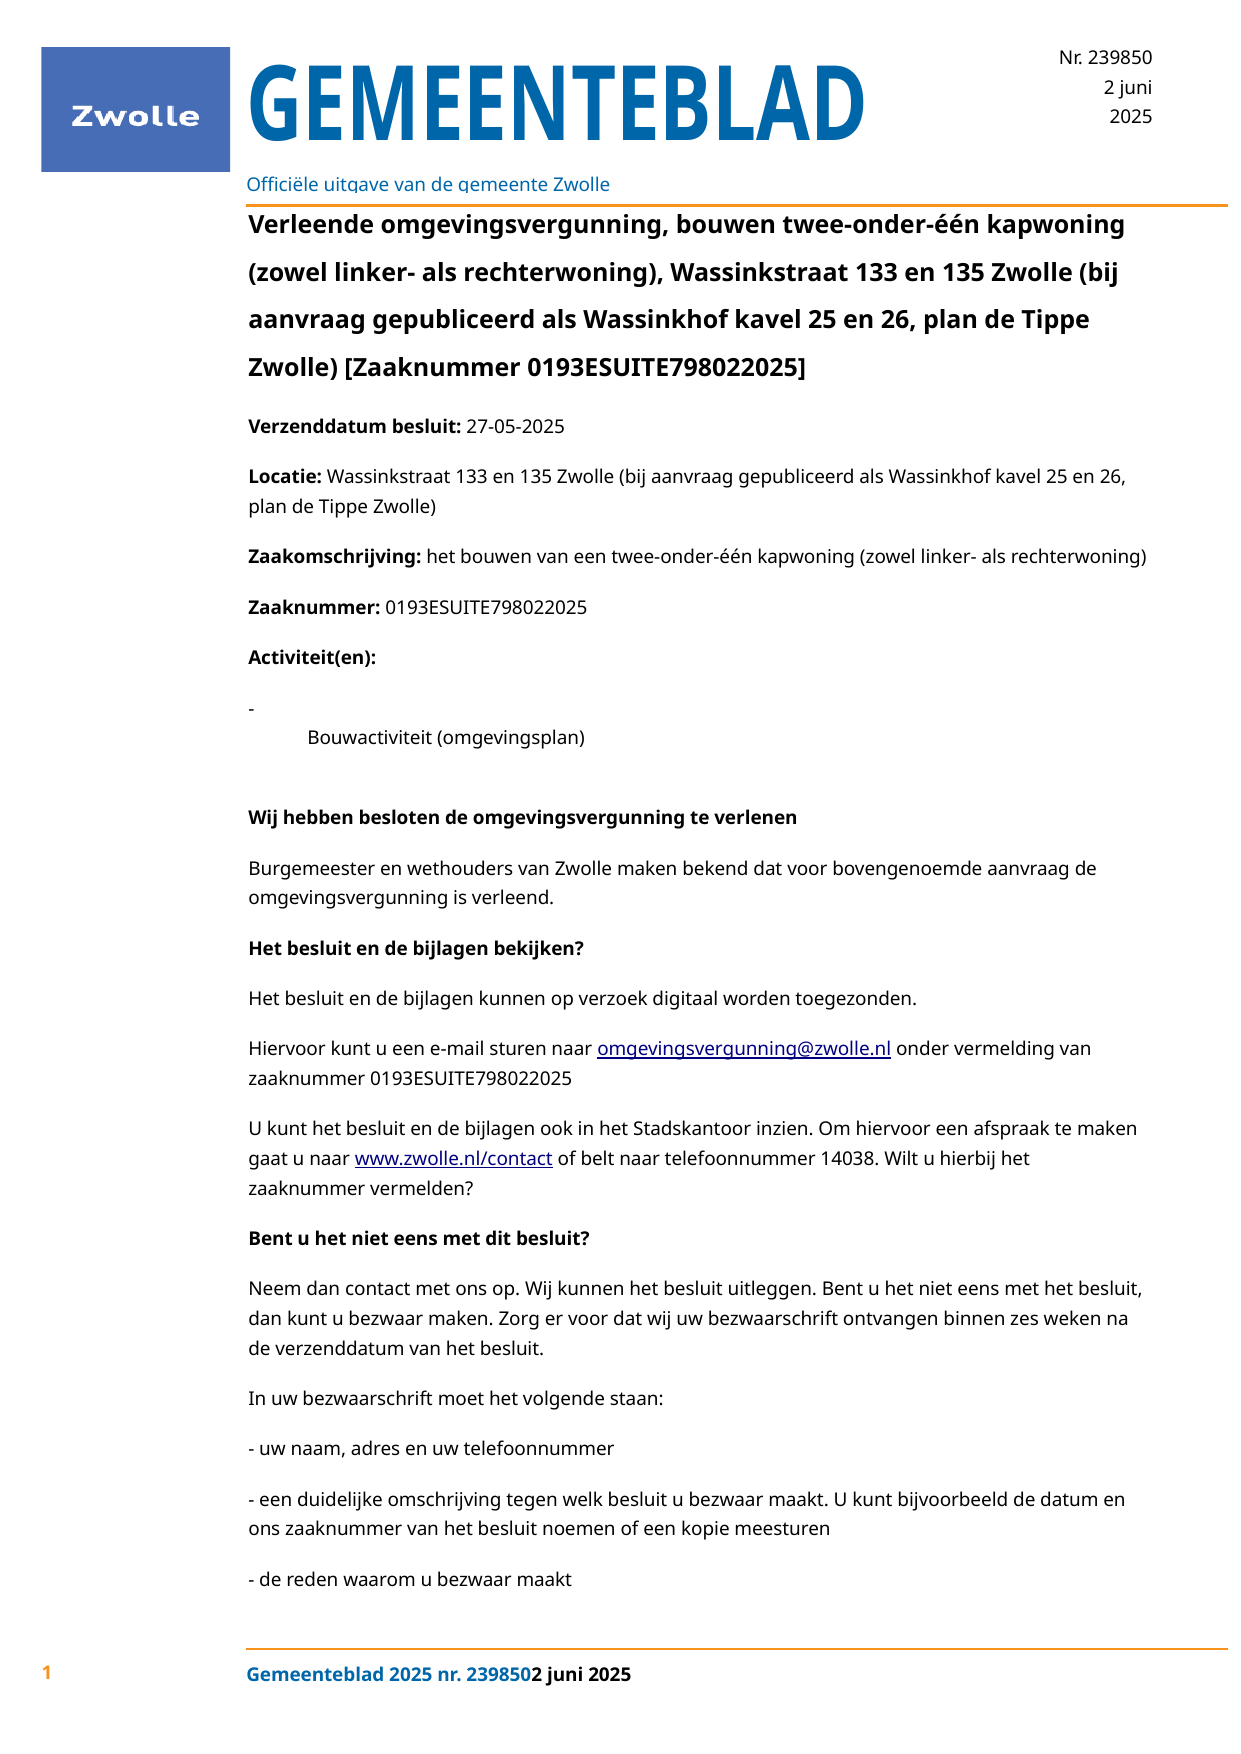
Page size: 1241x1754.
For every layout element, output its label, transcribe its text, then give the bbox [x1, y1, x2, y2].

text - uw naam, adres en uw telefoonnummer [248, 1436, 1152, 1461]
list Bouwactiviteit (omgevingsplan) [248, 724, 1152, 750]
text Zaakomschrijving: het bouwen van een twee-onder-één kapwoning (zowel linker- als rechterwoning) [248, 543, 1152, 569]
picture [41, 47, 231, 172]
text Het besluit en de bijlagen bekijken? [248, 935, 1152, 961]
text Bent u het niet eens met dit besluit? [248, 1225, 1152, 1251]
text Hiervoor kunt u een e-mail sturen naar omgevingsvergunning@zwolle.nl onder vermelding van zaaknummer 0193ESUITE798022025 [248, 1036, 1152, 1091]
text Zaaknummer: 0193ESUITE798022025 [248, 594, 1152, 620]
text Locatie: Wassinkstraat 133 en 135 Zwolle (bij aanvraag gepubliceerd als Wassinkhof kavel 25 en 26, plan de Tippe Zwolle) [248, 463, 1152, 519]
text U kunt het besluit en de bijlagen ook in het Stadskantoor inzien. Om hiervoor een afspraak te maken gaat u naar www.zwolle.nl/contact of belt naar telefoonnummer 14038. Wilt u hierbij het zaaknummer vermelden? [248, 1116, 1152, 1201]
text In uw bezwaarschrift moet het volgende staan: [248, 1385, 1152, 1411]
text Neem dan contact met ons op. Wij kunnen het besluit uitleggen. Bent u het niet eens met het besluit, dan kunt u bezwaar maken. Zorg er voor dat wij uw bezwaarschrift ontvangen binnen zes weken na de verzenddatum van het besluit. [248, 1276, 1152, 1361]
text Verleende omgevingsvergunning, bouwen twee-onder-één kapwoning (zowel linker- als rechterwoning), Wassinkstraat 133 en 135 Zwolle (bij aanvraag gepubliceerd als Wassinkhof kavel 25 en 26, plan de Tippe Zwolle) [Zaaknummer 0193ESUITE798022025] [248, 207, 1152, 384]
text - een duidelijke omschrijving tegen welk besluit u bezwaar maakt. U kunt bijvoorbeeld de datum en ons zaaknummer van het besluit noemen of een kopie meesturen [248, 1486, 1152, 1541]
text Burgemeester en wethouders van Zwolle maken bekend dat voor bovengenoemde aanvraag de omgevingsvergunning is verleend. [248, 855, 1152, 910]
text Het besluit en de bijlagen kunnen op verzoek digitaal worden toegezonden. [248, 985, 1152, 1011]
text Activiteit(en): [248, 644, 1152, 670]
text Verzenddatum besluit: 27-05-2025 [248, 413, 1152, 439]
text Wij hebben besloten de omgevingsvergunning te verlenen [248, 804, 1152, 830]
text - de reden waarom u bezwaar maakt [248, 1566, 1152, 1592]
